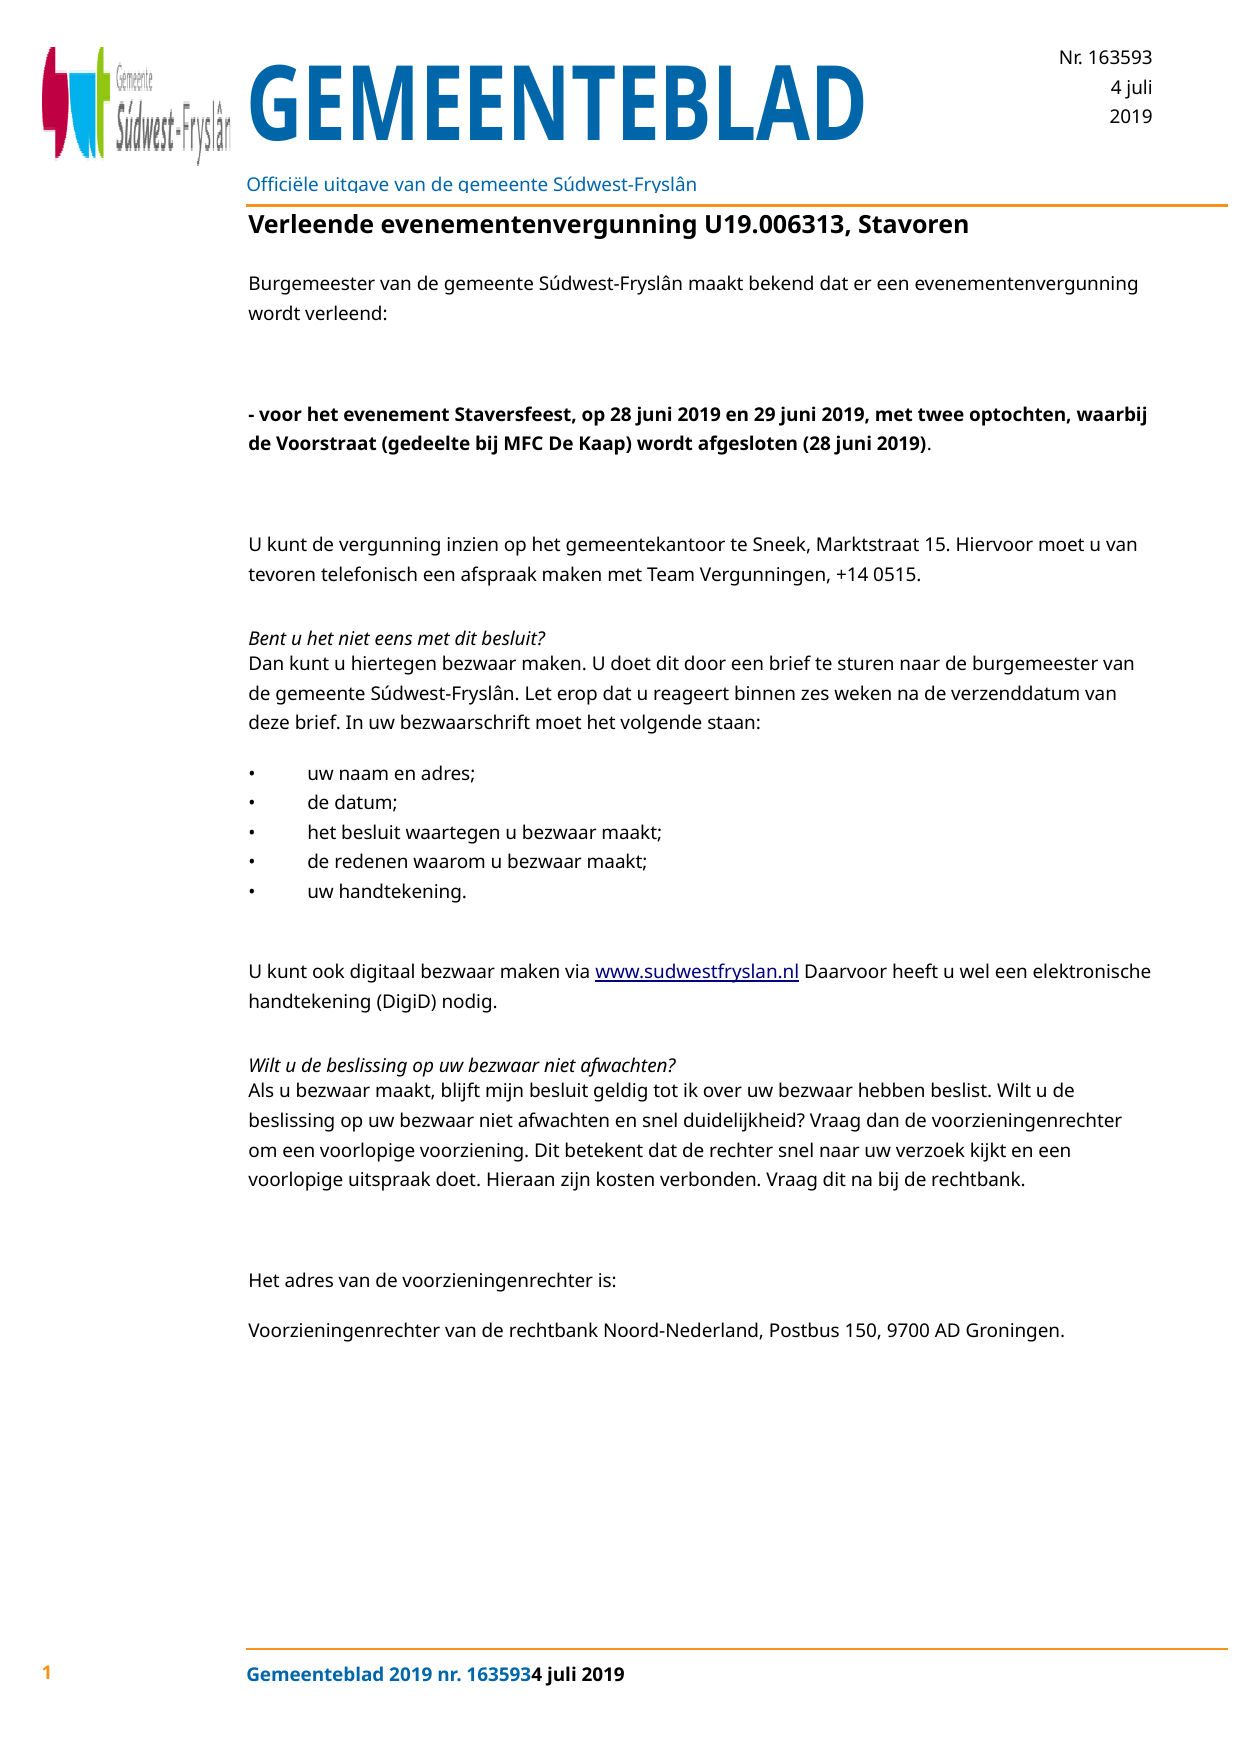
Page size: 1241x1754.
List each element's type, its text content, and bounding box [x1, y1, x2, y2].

text Dan kunt u hiertegen bezwaar maken. U doet dit door een brief te sturen naar de burgemeester van de gemeente Súdwest-Fryslân. Let erop dat u reageert binnen zes weken na de verzenddatum van deze brief. In uw bezwaarschrift moet het volgende staan: [248, 650, 1152, 735]
text Voorzieningenrechter van de rechtbank Noord-Nederland, Postbus 150, 9700 AD Groningen. [248, 1318, 1152, 1343]
text Burgemeester van de gemeente Súdwest-Fryslân maakt bekend dat er een evenementenvergunning wordt verleend: [248, 270, 1152, 326]
picture [41, 47, 231, 172]
text U kunt de vergunning inzien op het gemeentekantoor te Sneek, Marktstraat 15. Hiervoor moet u van tevoren telefonisch een afspraak maken met Team Vergunningen, +14 0515. [248, 531, 1152, 586]
list de redenen waarom u bezwaar maakt; [248, 849, 1152, 874]
text Als u bezwaar maakt, blijft mijn besluit geldig tot ik over uw bezwaar hebben beslist. Wilt u de beslissing op uw bezwaar niet afwachten en snel duidelijkheid? Vraag dan de voorzieningenrechter om een voorlopige voorziening. Dit betekent dat de rechter snel naar uw verzoek kijkt en een voorlopige uitspraak doet. Hieraan zijn kosten verbonden. Vraag dit na bij de rechtbank. [248, 1078, 1152, 1192]
text Verleende evenementenvergunning U19.006313, Stavoren [248, 207, 1152, 241]
list uw handtekening. [248, 878, 1152, 904]
list uw naam en adres; [248, 760, 1152, 786]
list de datum; [248, 789, 1152, 815]
text Het adres van de voorzieningenrechter is: [248, 1267, 1152, 1293]
text U kunt ook digitaal bezwaar maken via www.sudwestfryslan.nl Daarvoor heeft u wel een elektronische handtekening (DigiD) nodig. [248, 958, 1152, 1014]
text - voor het evenement Staversfeest, op 28 juni 2019 en 29 juni 2019, met twee optochten, waarbij de Voorstraat (gedeelte bij MFC De Kaap) wordt afgesloten (28 juni 2019). [248, 401, 1152, 456]
list het besluit waartegen u bezwaar maakt; [248, 819, 1152, 845]
text Bent u het niet eens met dit besluit? [248, 625, 1152, 650]
text Wilt u de beslissing op uw bezwaar niet afwachten? [248, 1052, 1152, 1078]
